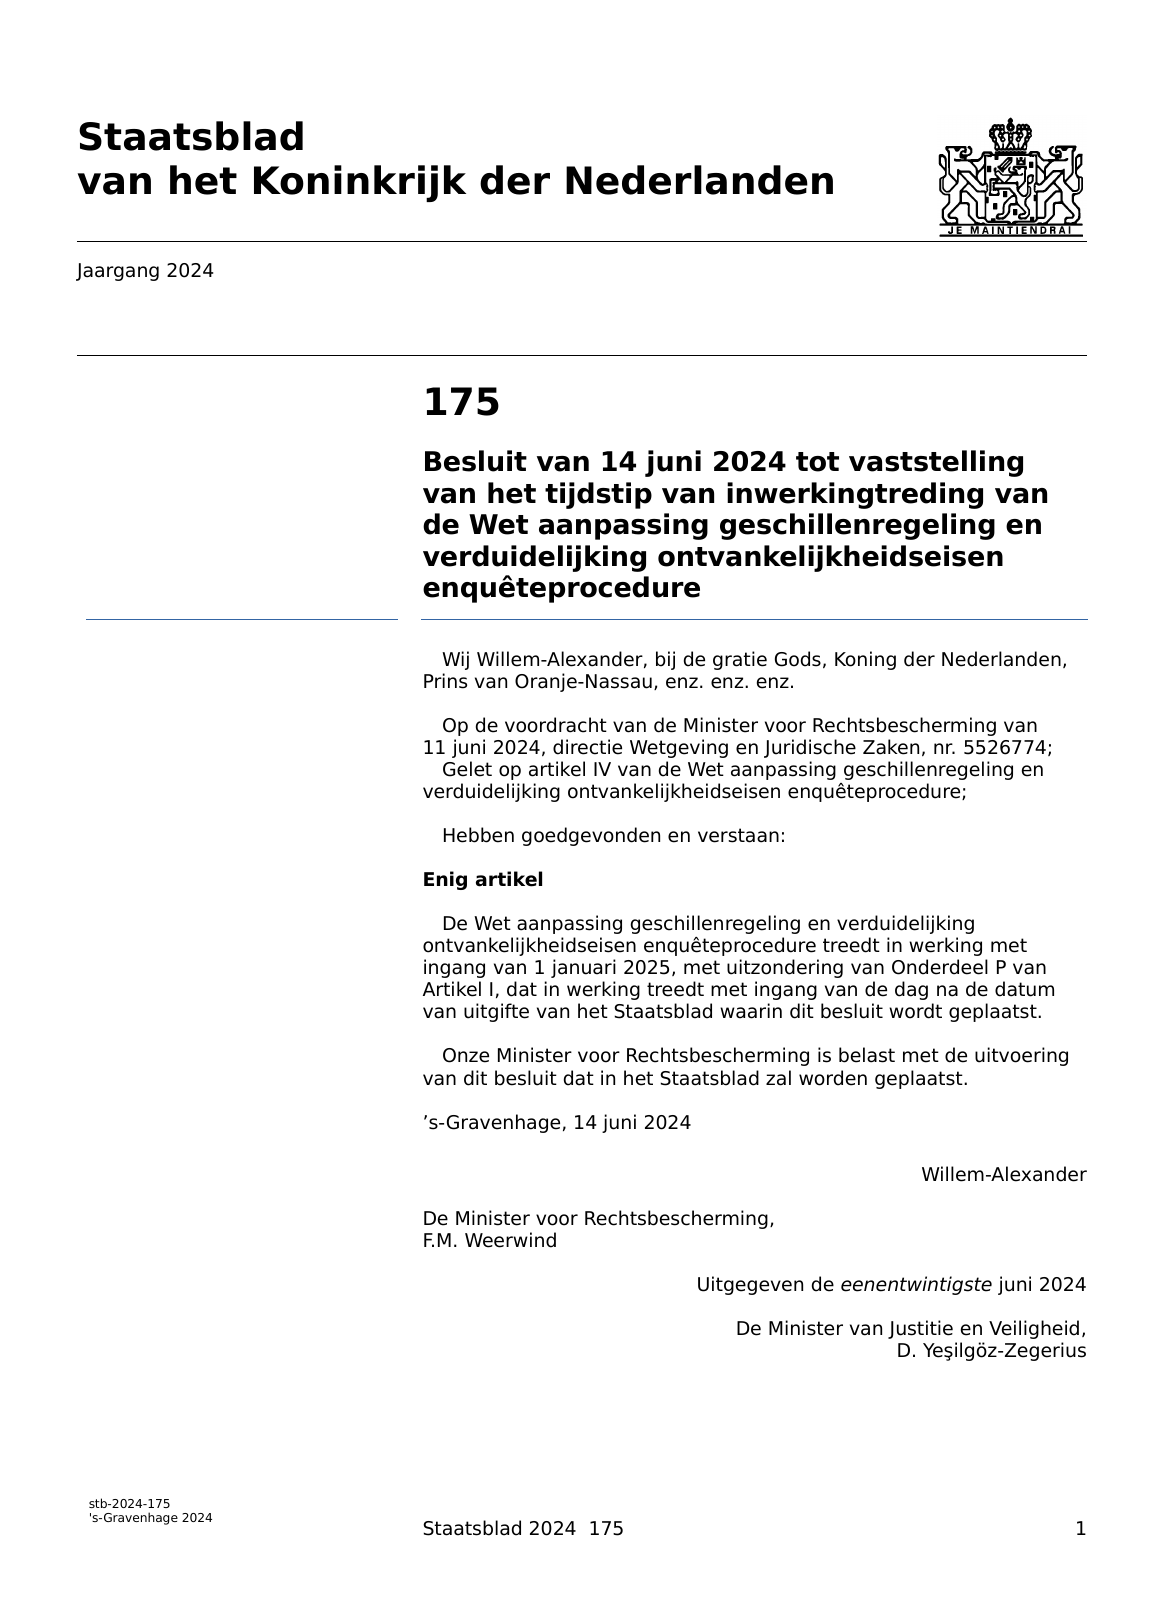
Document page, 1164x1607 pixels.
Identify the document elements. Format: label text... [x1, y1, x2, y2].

text Willem-Alexander [422, 1163, 1087, 1186]
text Onze Minister voor Rechtsbescherming is belast met de uitvoering van dit besluit dat in het Staatsblad zal worden geplaatst. [422, 1045, 1087, 1089]
subtitle Enig artikel [422, 869, 1087, 891]
text Besluit van 14 juni 2024 tot vaststelling van het tijdstip van inwerkingtreding van de Wet aanpassing geschillenregeling en verduidelijking ontvankelijkheidseisen enquêteprocedure [422, 447, 1087, 604]
text Op de voordracht van de Minister voor Rechtsbescherming van 11 juni 2024, directie Wetgeving en Juridische Zaken, nr. 5526774; [422, 715, 1087, 759]
text ’s-Gravenhage, 14 juni 2024 [422, 1112, 1087, 1133]
text stb-2024-175 [88, 1497, 323, 1511]
text De Minister voor Rechtsbescherming, F.M. Weerwind [422, 1208, 1087, 1252]
text Wij Willem-Alexander, bij de gratie Gods, Koning der Nederlanden, Prins van Oranje-Nassau, enz. enz. enz. [422, 649, 1087, 693]
table_cell Jaargang 2024 [77, 242, 1087, 355]
text Gelet op artikel IV van de Wet aanpassing geschillenregeling en verduidelijking ontvankelijkheidseisen enquêteprocedure; [422, 759, 1087, 803]
text Uitgegeven de eenentwintigste juni 2024 [422, 1274, 1087, 1296]
subtitle 175 [422, 381, 1087, 424]
picture [936, 115, 1087, 240]
text De Wet aanpassing geschillenregeling en verduidelijking ontvankelijkheidseisen enquêteprocedure treedt in werking met ingang van 1 januari 2025, met uitzondering van Onderdeel P van Artikel I, dat in werking treedt met ingang van de dag na de datum van uitgifte van het Staatsblad waarin dit besluit wordt geplaatst. [422, 913, 1087, 1023]
text 's-Gravenhage 2024 [88, 1511, 323, 1525]
table_header [886, 100, 1087, 241]
text De Minister van Justitie en Veiligheid, D. Yeşilgöz-Zegerius [422, 1318, 1087, 1362]
table_header Staatsblad van het Koninkrijk der Nederlanden [77, 100, 886, 241]
text Hebben goedgevonden en verstaan: [422, 825, 1087, 847]
